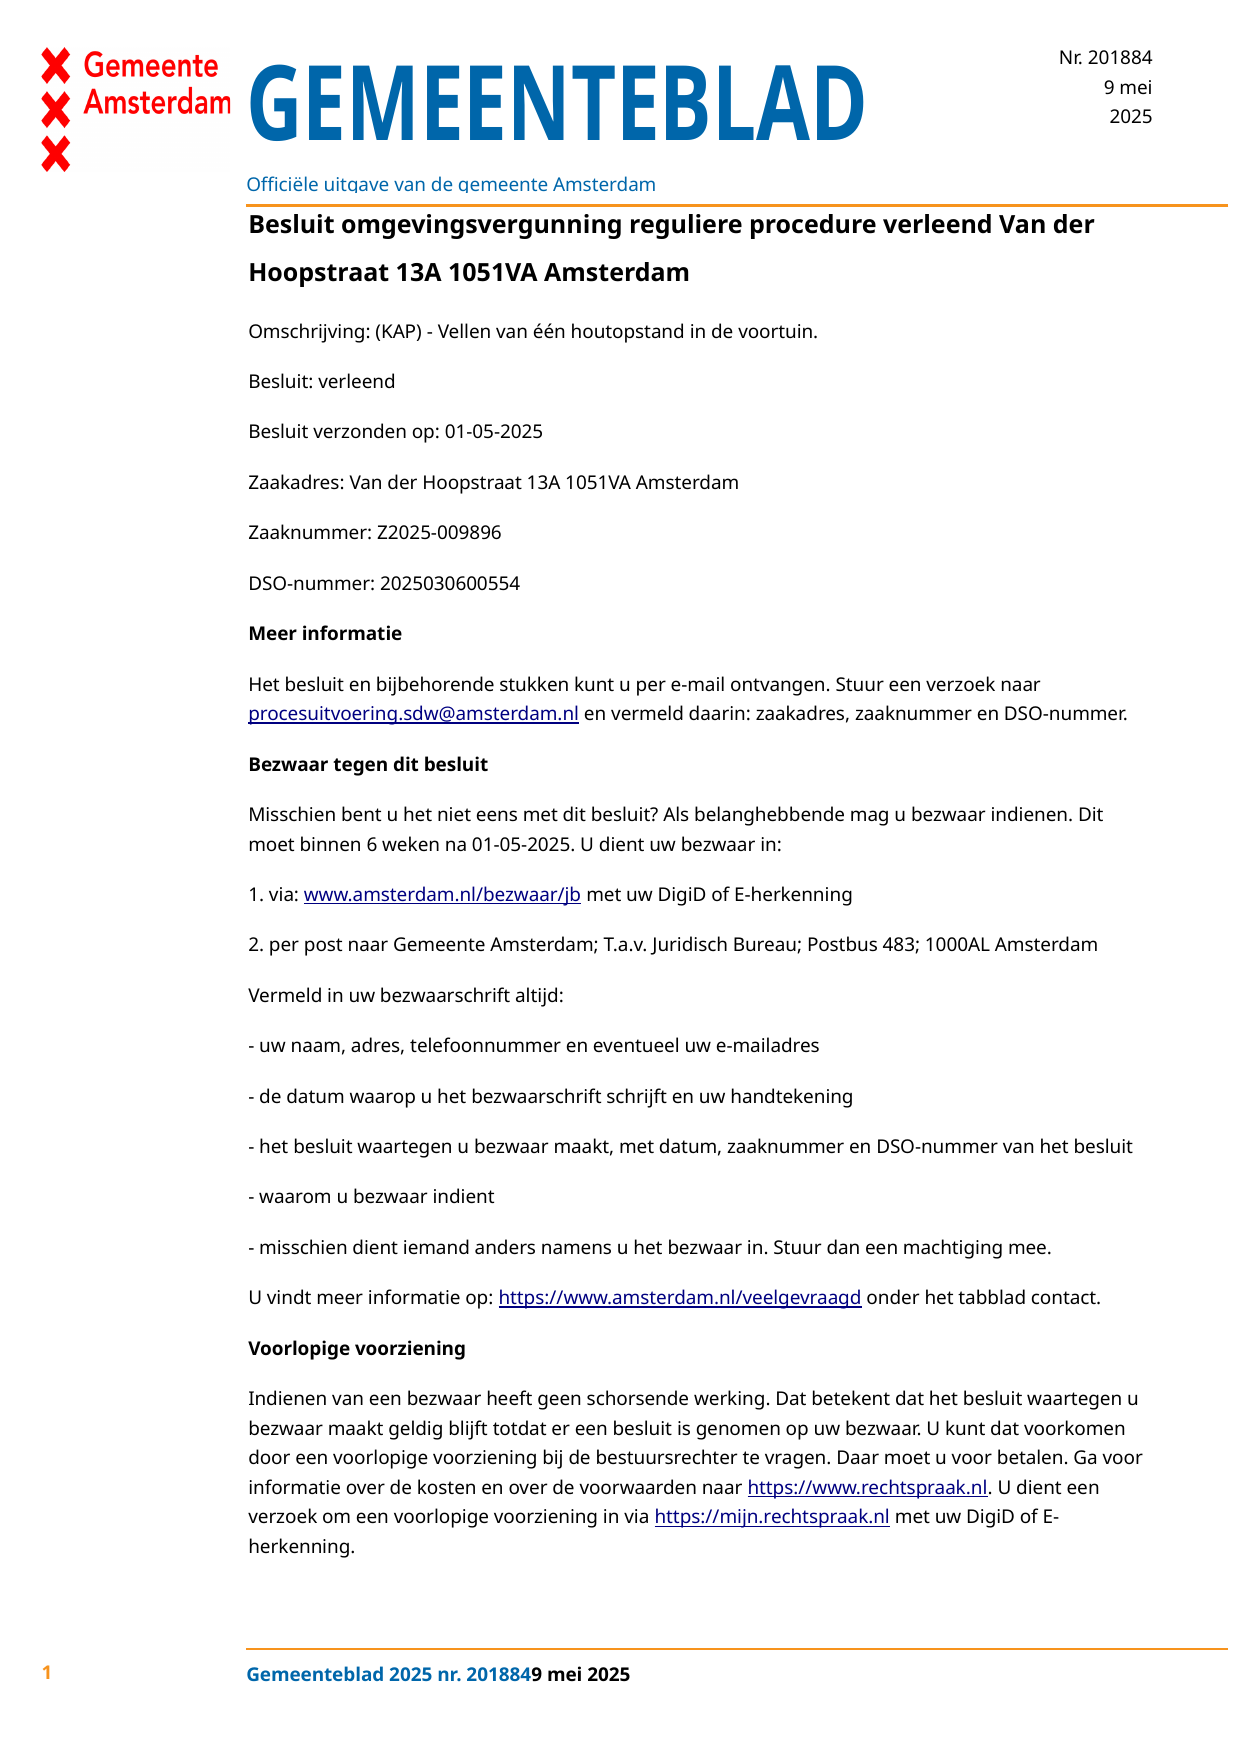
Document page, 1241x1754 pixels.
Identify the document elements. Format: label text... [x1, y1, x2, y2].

text Misschien bent u het niet eens met dit besluit? Als belanghebbende mag u bezwaar indienen. Dit moet binnen 6 weken na 01-05-2025. U dient uw bezwaar in: [248, 801, 1152, 857]
text Besluit verzonden op: 01-05-2025 [248, 419, 1152, 444]
text - misschien dient iemand anders namens u het bezwaar in. Stuur dan een machtiging mee. [248, 1234, 1152, 1260]
text Bezwaar tegen dit besluit [248, 751, 1152, 777]
text Indienen van een bezwaar heeft geen schorsende werking. Dat betekent dat het besluit waartegen u bezwaar maakt geldig blijft totdat er een besluit is genomen op uw bezwaar. U kunt dat voorkomen door een voorlopige voorziening bij de bestuursrechter te vragen. Daar moet u voor betalen. Ga voor informatie over de kosten en over de voorwaarden naar https://www.rechtspraak.nl. U dient een verzoek om een voorlopige voorziening in via https://mijn.rechtspraak.nl met uw DigiD of E-herkenning. [248, 1385, 1152, 1559]
text 1. via: www.amsterdam.nl/bezwaar/jb met uw DigiD of E-herkenning [248, 881, 1152, 907]
text Zaaknummer: Z2025-009896 [248, 519, 1152, 545]
text Het besluit en bijbehorende stukken kunt u per e-mail ontvangen. Stuur een verzoek naar procesuitvoering.sdw@amsterdam.nl en vermeld daarin: zaakadres, zaaknummer en DSO-nummer. [248, 671, 1152, 726]
text Besluit omgevingsvergunning reguliere procedure verleend Van der Hoopstraat 13A 1051VA Amsterdam [248, 207, 1152, 288]
text Zaakadres: Van der Hoopstraat 13A 1051VA Amsterdam [248, 469, 1152, 495]
text - de datum waarop u het bezwaarschrift schrijft en uw handtekening [248, 1083, 1152, 1109]
text - waarom u bezwaar indient [248, 1184, 1152, 1209]
text U vindt meer informatie op: https://www.amsterdam.nl/veelgevraagd onder het tabblad contact. [248, 1284, 1152, 1310]
text 2. per post naar Gemeente Amsterdam; T.a.v. Juridisch Bureau; Postbus 483; 1000AL Amsterdam [248, 932, 1152, 957]
text DSO-nummer: 2025030600554 [248, 570, 1152, 596]
text Voorlopige voorziening [248, 1335, 1152, 1361]
picture [41, 47, 231, 172]
text - het besluit waartegen u bezwaar maakt, met datum, zaaknummer en DSO-nummer van het besluit [248, 1133, 1152, 1159]
text - uw naam, adres, telefoonnummer en eventueel uw e-mailadres [248, 1032, 1152, 1058]
text Meer informatie [248, 620, 1152, 646]
text Besluit: verleend [248, 368, 1152, 394]
text Vermeld in uw bezwaarschrift altijd: [248, 982, 1152, 1008]
text Omschrijving: (KAP) - Vellen van één houtopstand in de voortuin. [248, 318, 1152, 344]
